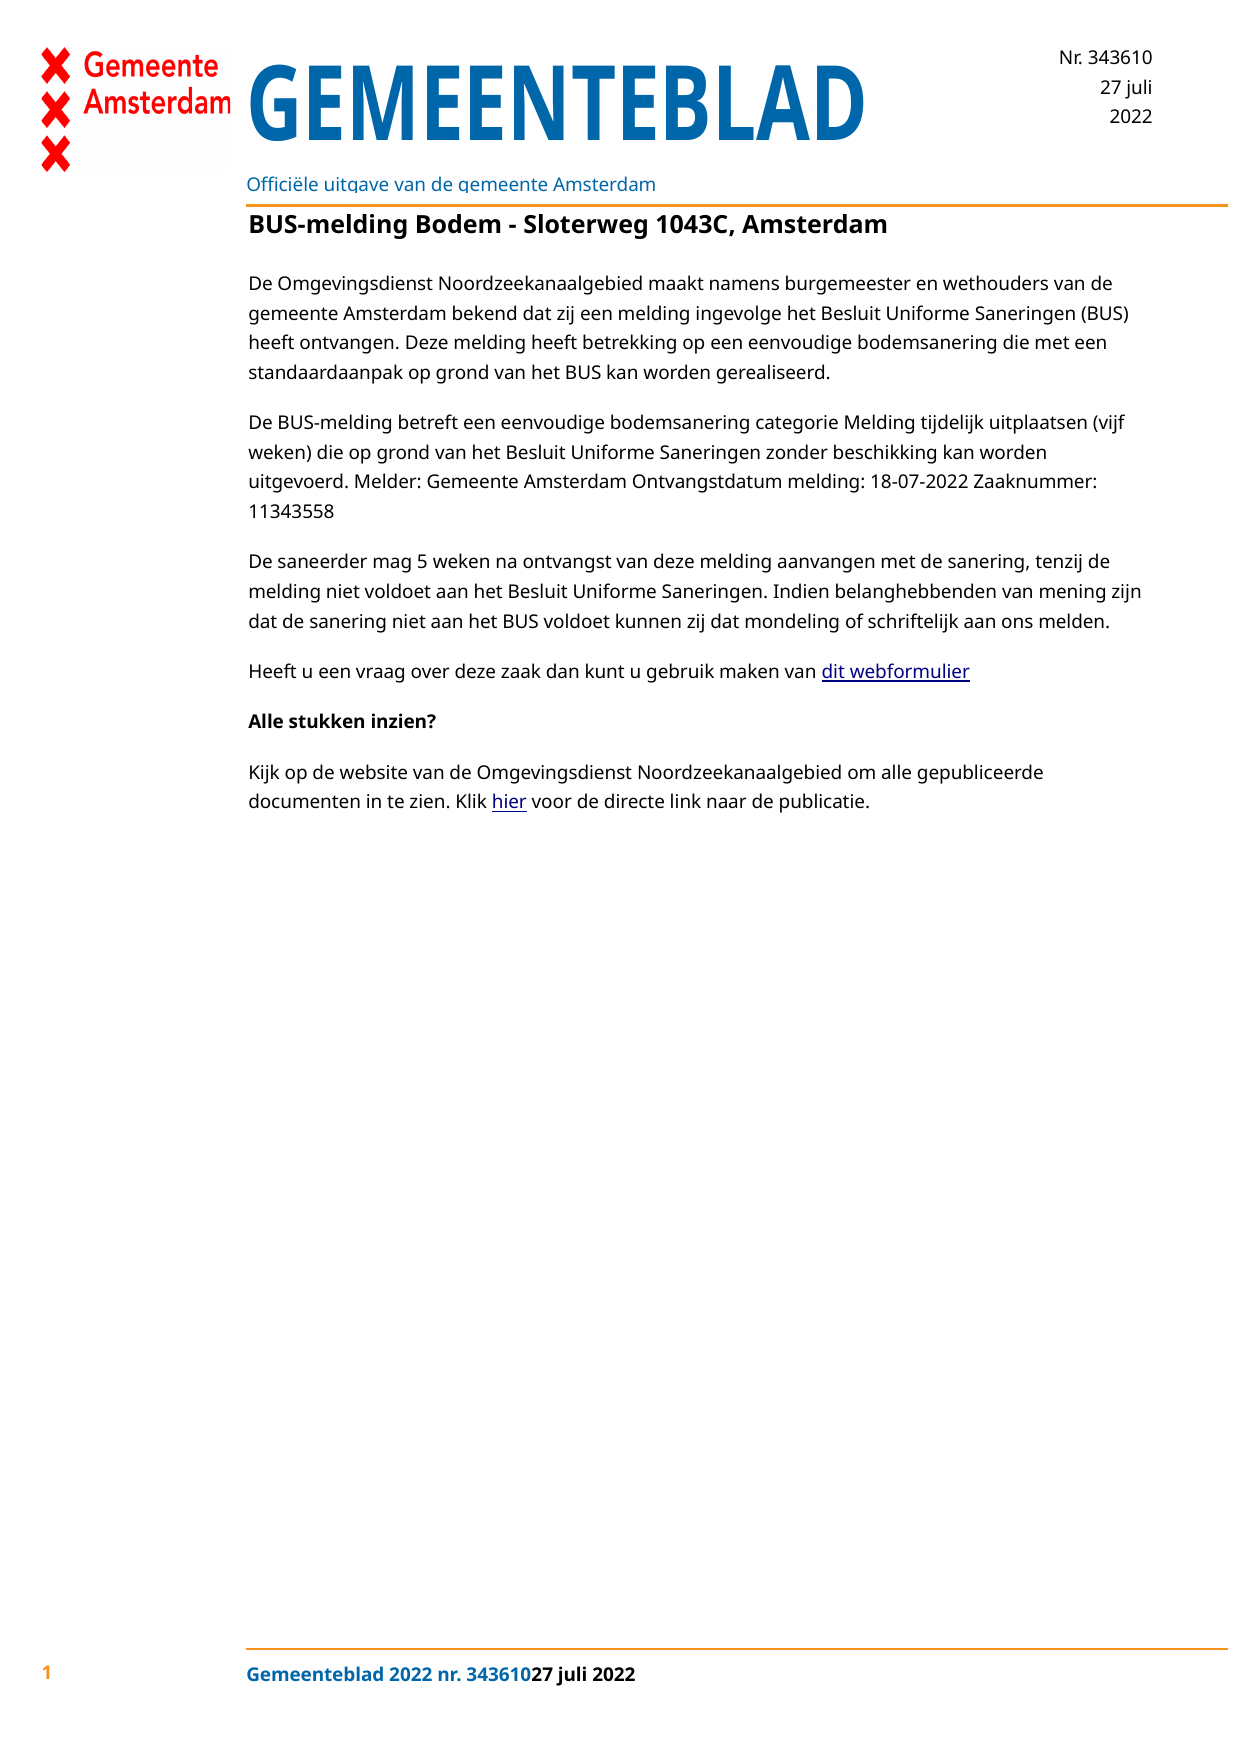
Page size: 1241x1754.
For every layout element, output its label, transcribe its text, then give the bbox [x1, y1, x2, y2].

text De saneerder mag 5 weken na ontvangst van deze melding aanvangen met de sanering, tenzij de melding niet voldoet aan het Besluit Uniforme Saneringen. Indien belanghebbenden van mening zijn dat de sanering niet aan het BUS voldoet kunnen zij dat mondeling of schriftelijk aan ons melden. [248, 549, 1152, 633]
picture [41, 47, 231, 172]
text Alle stukken inzien? [248, 709, 1152, 734]
text De BUS-melding betreft een eenvoudige bodemsanering categorie Melding tijdelijk uitplaatsen (vijf weken) die op grond van het Besluit Uniforme Saneringen zonder beschikking kan worden uitgevoerd. Melder: Gemeente Amsterdam Ontvangstdatum melding: 18-07-2022 Zaaknummer: 11343558 [248, 409, 1152, 524]
text Heeft u een vraag over deze zaak dan kunt u gebruik maken van dit webformulier [248, 658, 1152, 684]
text De Omgevingsdienst Noordzeekanaalgebied maakt namens burgemeester en wethouders van de gemeente Amsterdam bekend dat zij een melding ingevolge het Besluit Uniforme Saneringen (BUS) heeft ontvangen. Deze melding heeft betrekking op een eenvoudige bodemsanering die met een standaardaanpak op grond van het BUS kan worden gerealiseerd. [248, 270, 1152, 385]
text BUS-melding Bodem - Sloterweg 1043C, Amsterdam [248, 207, 1152, 241]
text Kijk op de website van de Omgevingsdienst Noordzeekanaalgebied om alle gepubliceerde documenten in te zien. Klik hier voor de directe link naar de publicatie. [248, 759, 1152, 814]
